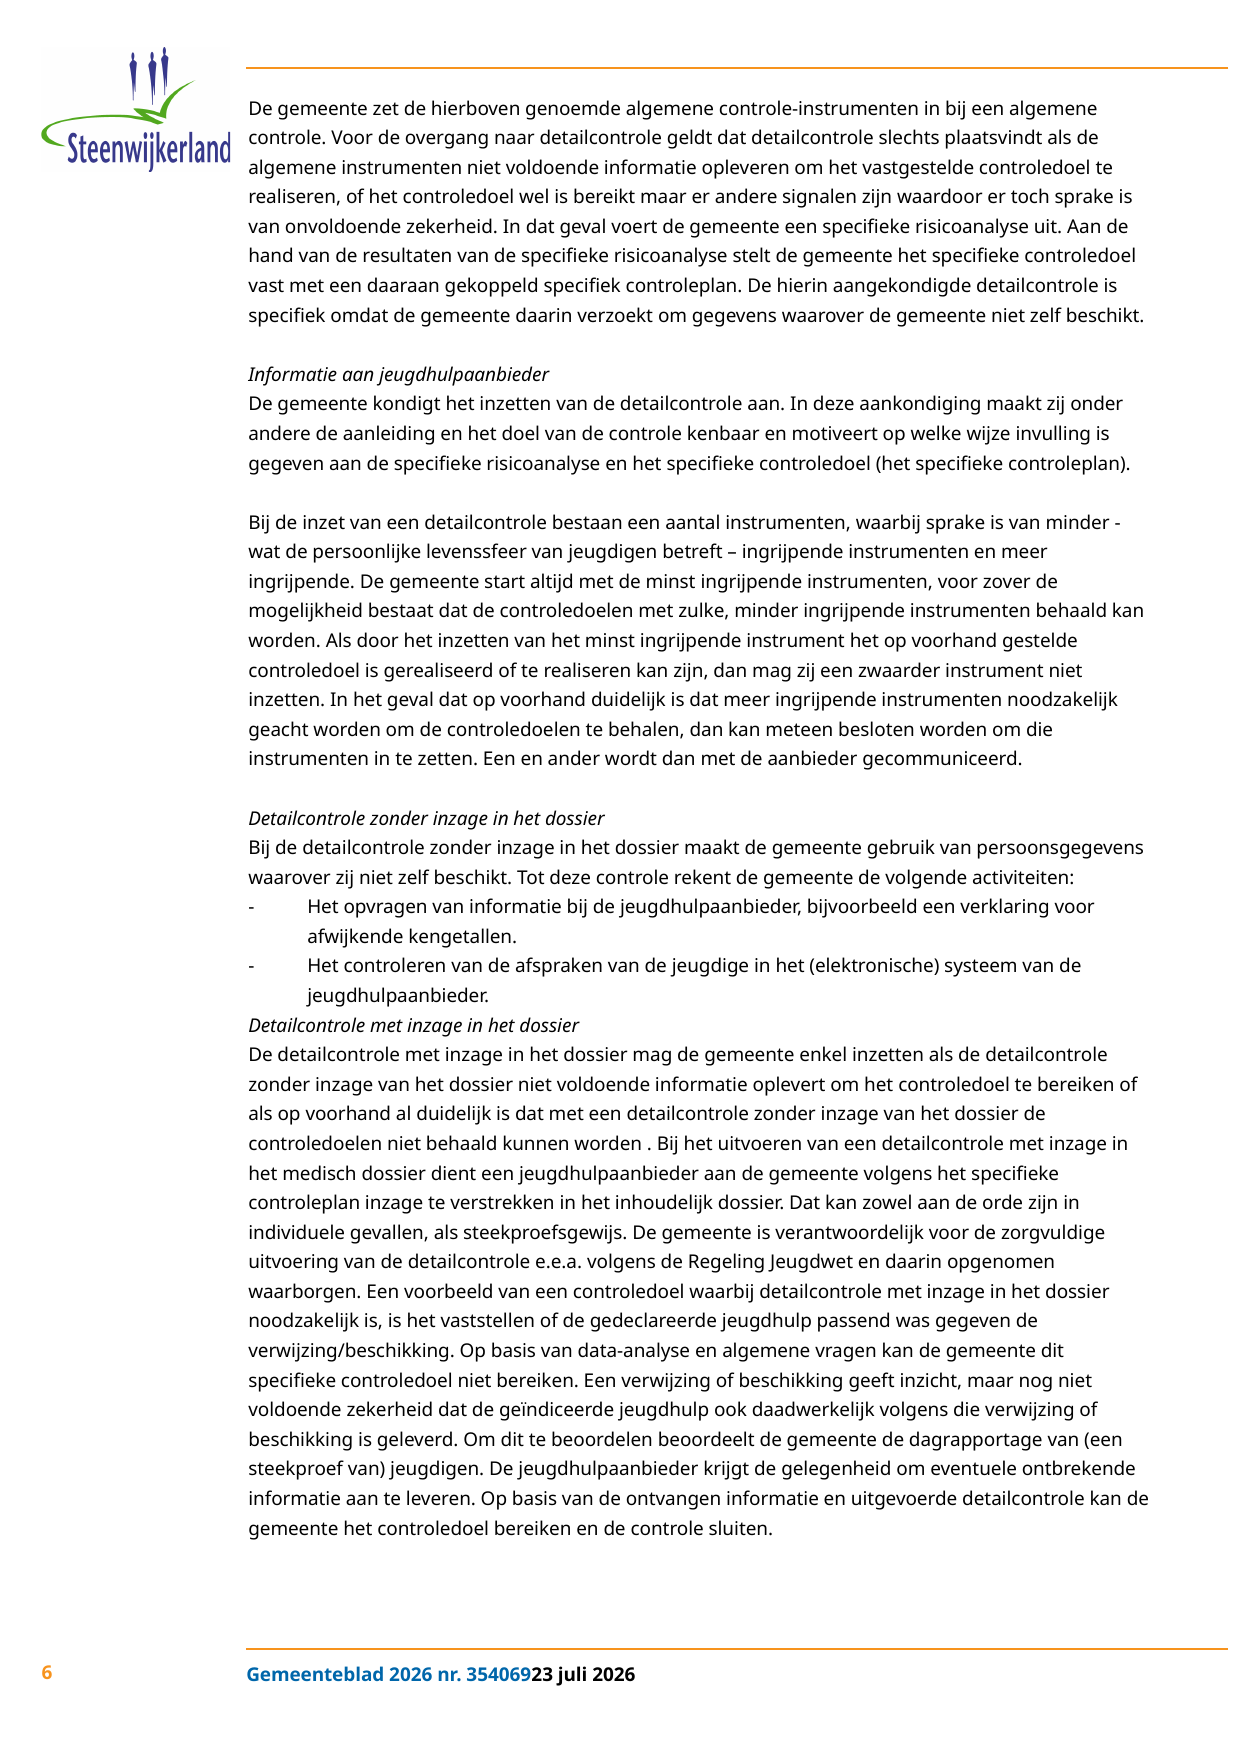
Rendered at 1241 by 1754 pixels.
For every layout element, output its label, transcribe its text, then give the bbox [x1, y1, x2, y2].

text Detailcontrole zonder inzage in het dossier [248, 805, 1152, 831]
list Het opvragen van informatie bij de jeugdhulpaanbieder, bijvoorbeeld een verklaring voor afwijkende kengetallen. [248, 893, 1152, 949]
text De gemeente zet de hierboven genoemde algemene controle-instrumenten in bij een algemene controle. Voor de overgang naar detailcontrole geldt dat detailcontrole slechts plaatsvindt als de algemene instrumenten niet voldoende informatie opleveren om het vastgestelde controledoel te realiseren, of het controledoel wel is bereikt maar er andere signalen zijn waardoor er toch sprake is van onvoldoende zekerheid. In dat geval voert de gemeente een specifieke risicoanalyse uit. Aan de hand van de resultaten van de specifieke risicoanalyse stelt de gemeente het specifieke controledoel vast met een daaraan gekoppeld specifiek controleplan. De hierin aangekondigde detailcontrole is specifiek omdat de gemeente daarin verzoekt om gegevens waarover de gemeente niet zelf beschikt. [248, 95, 1152, 328]
text Bij de inzet van een detailcontrole bestaan een aantal instrumenten, waarbij sprake is van minder - wat de persoonlijke levenssfeer van jeugdigen betreft – ingrijpende instrumenten en meer ingrijpende. De gemeente start altijd met de minst ingrijpende instrumenten, voor zover de mogelijkheid bestaat dat de controledoelen met zulke, minder ingrijpende instrumenten behaald kan worden. Als door het inzetten van het minst ingrijpende instrument het op voorhand gestelde controledoel is gerealiseerd of te realiseren kan zijn, dan mag zij een zwaarder instrument niet inzetten. In het geval dat op voorhand duidelijk is dat meer ingrijpende instrumenten noodzakelijk geacht worden om de controledoelen te behalen, dan kan meteen besloten worden om die instrumenten in te zetten. Een en ander wordt dan met de aanbieder gecommuniceerd. [248, 509, 1152, 771]
text Informatie aan jeugdhulpaanbieder [248, 361, 1152, 387]
text De detailcontrole met inzage in het dossier mag de gemeente enkel inzetten als de detailcontrole zonder inzage van het dossier niet voldoende informatie oplevert om het controledoel te bereiken of als op voorhand al duidelijk is dat met een detailcontrole zonder inzage van het dossier de controledoelen niet behaald kunnen worden . Bij het uitvoeren van een detailcontrole met inzage in het medisch dossier dient een jeugdhulpaanbieder aan de gemeente volgens het specifieke controleplan inzage te verstrekken in het inhoudelijk dossier. Dat kan zowel aan de orde zijn in individuele gevallen, als steekproefsgewijs. De gemeente is verantwoordelijk voor de zorgvuldige uitvoering van de detailcontrole e.e.a. volgens de Regeling Jeugdwet en daarin opgenomen waarborgen. Een voorbeeld van een controledoel waarbij detailcontrole met inzage in het dossier noodzakelijk is, is het vaststellen of de gedeclareerde jeugdhulp passend was gegeven de verwijzing/beschikking. Op basis van data-analyse en algemene vragen kan de gemeente dit specifieke controledoel niet bereiken. Een verwijzing of beschikking geeft inzicht, maar nog niet voldoende zekerheid dat de geïndiceerde jeugdhulp ook daadwerkelijk volgens die verwijzing of beschikking is geleverd. Om dit te beoordelen beoordeelt de gemeente de dagrapportage van (een steekproef van) jeugdigen. De jeugdhulpaanbieder krijgt de gelegenheid om eventuele ontbrekende informatie aan te leveren. Op basis van de ontvangen informatie en uitgevoerde detailcontrole kan de gemeente het controledoel bereiken en de controle sluiten. [248, 1041, 1152, 1541]
text Detailcontrole met inzage in het dossier [248, 1012, 1152, 1038]
text De gemeente kondigt het inzetten van de detailcontrole aan. In deze aankondiging maakt zij onder andere de aanleiding en het doel van de controle kenbaar en motiveert op welke wijze invulling is gegeven aan de specifieke risicoanalyse en het specifieke controledoel (het specifieke controleplan). [248, 391, 1152, 476]
text Bij de detailcontrole zonder inzage in het dossier maakt de gemeente gebruik van persoonsgegevens waarover zij niet zelf beschikt. Tot deze controle rekent de gemeente de volgende activiteiten: [248, 834, 1152, 890]
list Het controleren van de afspraken van de jeugdige in het (elektronische) systeem van de jeugdhulpaanbieder. [248, 953, 1152, 1008]
picture [41, 47, 231, 172]
